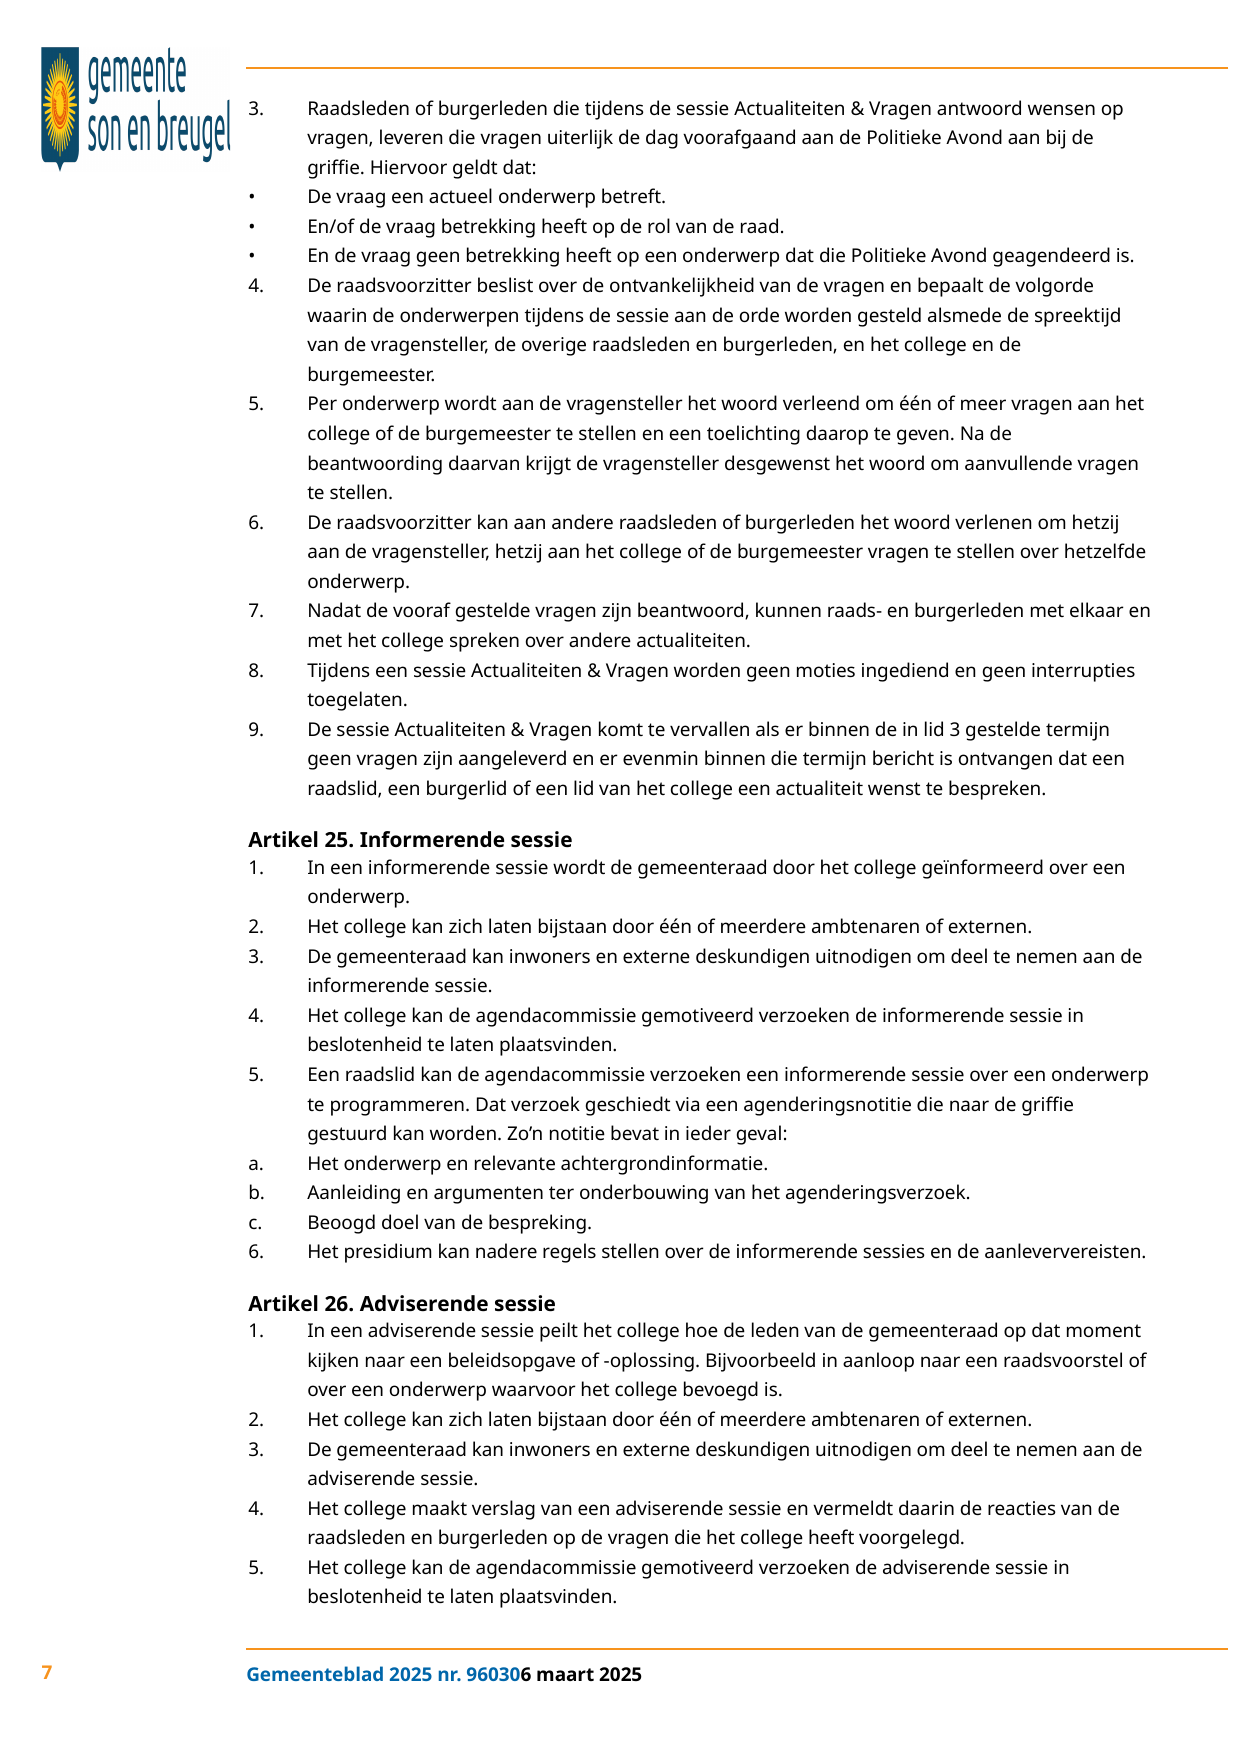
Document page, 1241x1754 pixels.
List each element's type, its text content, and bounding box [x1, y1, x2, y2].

list Nadat de vooraf gestelde vragen zijn beantwoord, kunnen raads- en burgerleden met elkaar en met het college spreken over andere actualiteiten. [248, 598, 1152, 653]
list In een adviserende sessie peilt het college hoe de leden van de gemeenteraad op dat moment kijken naar een beleidsopgave of -oplossing. Bijvoorbeeld in aanloop naar een raadsvoorstel of over een onderwerp waarvoor het college bevoegd is. [248, 1317, 1152, 1402]
list Beoogd doel van de bespreking. [248, 1209, 1152, 1235]
list Aanleiding en argumenten ter onderbouwing van het agenderingsverzoek. [248, 1179, 1152, 1205]
list De raadsvoorzitter kan aan andere raadsleden of burgerleden het woord verlenen om hetzij aan de vragensteller, hetzij aan het college of de burgemeester vragen te stellen over hetzelfde onderwerp. [248, 509, 1152, 594]
list Raadsleden of burgerleden die tijdens de sessie Actualiteiten & Vragen antwoord wensen op vragen, leveren die vragen uiterlijk de dag voorafgaand aan de Politieke Avond aan bij de griffie. Hiervoor geldt dat: [248, 95, 1152, 180]
list Het presidium kan nadere regels stellen over de informerende sessies en de aanleververeisten. [248, 1239, 1152, 1264]
list De gemeenteraad kan inwoners en externe deskundigen uitnodigen om deel te nemen aan de adviserende sessie. [248, 1436, 1152, 1491]
text Artikel 25. Informerende sessie [248, 826, 1152, 854]
list Per onderwerp wordt aan de vragensteller het woord verleend om één of meer vragen aan het college of de burgemeester te stellen en een toelichting daarop te geven. Na de beantwoording daarvan krijgt de vragensteller desgewenst het woord om aanvullende vragen te stellen. [248, 391, 1152, 505]
text Artikel 26. Adviserende sessie [248, 1289, 1152, 1317]
list De raadsvoorzitter beslist over de ontvankelijkheid van de vragen en bepaalt de volgorde waarin de onderwerpen tijdens de sessie aan de orde worden gesteld alsmede de spreektijd van de vragensteller, de overige raadsleden en burgerleden, en het college en de burgemeester. [248, 272, 1152, 387]
list De sessie Actualiteiten & Vragen komt te vervallen als er binnen de in lid 3 gestelde termijn geen vragen zijn aangeleverd en er evenmin binnen die termijn bericht is ontvangen dat een raadslid, een burgerlid of een lid van het college een actualiteit wenst te bespreken. [248, 716, 1152, 801]
list Het college kan zich laten bijstaan door één of meerdere ambtenaren of externen. [248, 1406, 1152, 1432]
list Het college maakt verslag van een adviserende sessie en vermeldt daarin de reacties van de raadsleden en burgerleden op de vragen die het college heeft voorgelegd. [248, 1495, 1152, 1550]
list En de vraag geen betrekking heeft op een onderwerp dat die Politieke Avond geagendeerd is. [248, 243, 1152, 268]
list Het college kan de agendacommissie gemotiveerd verzoeken de adviserende sessie in beslotenheid te laten plaatsvinden. [248, 1554, 1152, 1609]
list De vraag een actueel onderwerp betreft. [248, 183, 1152, 209]
list De gemeenteraad kan inwoners en externe deskundigen uitnodigen om deel te nemen aan de informerende sessie. [248, 943, 1152, 998]
picture [41, 47, 231, 172]
list In een informerende sessie wordt de gemeenteraad door het college geïnformeerd over een onderwerp. [248, 854, 1152, 909]
list Het college kan zich laten bijstaan door één of meerdere ambtenaren of externen. [248, 913, 1152, 939]
list Een raadslid kan de agendacommissie verzoeken een informerende sessie over een onderwerp te programmeren. Dat verzoek geschiedt via een agenderingsnotitie die naar de griffie gestuurd kan worden. Zo’n notitie bevat in ieder geval: [248, 1061, 1152, 1146]
list Tijdens een sessie Actualiteiten & Vragen worden geen moties ingediend en geen interrupties toegelaten. [248, 657, 1152, 712]
list En/of de vraag betrekking heeft op de rol van de raad. [248, 213, 1152, 239]
list Het college kan de agendacommissie gemotiveerd verzoeken de informerende sessie in beslotenheid te laten plaatsvinden. [248, 1002, 1152, 1057]
list Het onderwerp en relevante achtergrondinformatie. [248, 1150, 1152, 1176]
